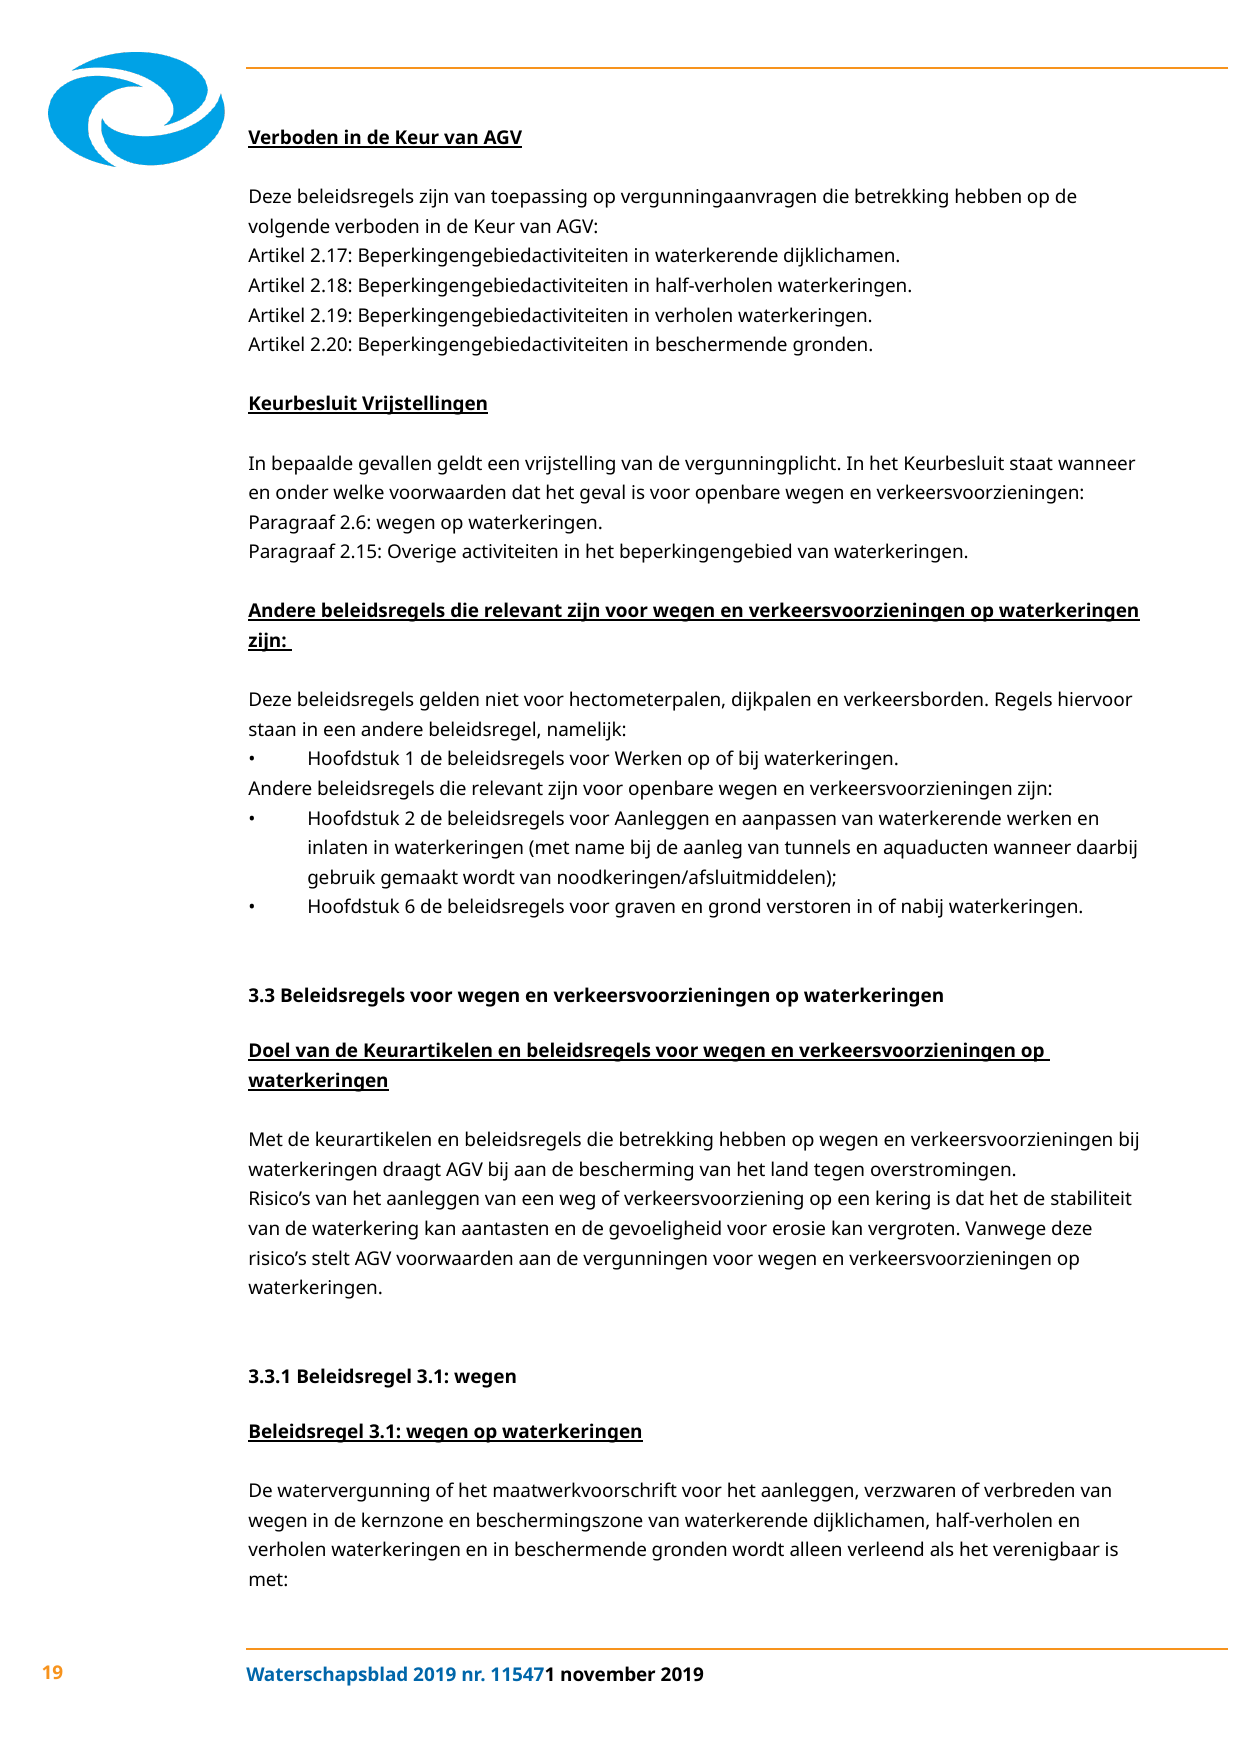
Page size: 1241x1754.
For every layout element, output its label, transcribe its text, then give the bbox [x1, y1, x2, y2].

list Hoofdstuk 2 de beleidsregels voor Aanleggen en aanpassen van waterkerende werken en inlaten in waterkeringen (met name bij de aanleg van tunnels en aquaducten wanneer daarbij gebruik gemaakt wordt van noodkeringen/afsluitmiddelen); [248, 805, 1152, 890]
text Deze beleidsregels gelden niet voor hectometerpalen, dijkpalen en verkeersborden. Regels hiervoor staan in een andere beleidsregel, namelijk: [248, 686, 1152, 742]
text Paragraaf 2.6: wegen op waterkeringen. [248, 509, 1152, 535]
text Artikel 2.19: Beperkingengebiedactiviteiten in verholen waterkeringen. [248, 302, 1152, 328]
text Verboden in de Keur van AGV [248, 124, 1152, 150]
text Paragraaf 2.15: Overige activiteiten in het beperkingengebied van waterkeringen. [248, 538, 1152, 564]
text Artikel 2.18: Beperkingengebiedactiviteiten in half-verholen waterkeringen. [248, 272, 1152, 298]
text 3.3 Beleidsregels voor wegen en verkeersvoorzieningen op waterkeringen [248, 982, 1152, 1008]
text Beleidsregel 3.1: wegen op waterkeringen [248, 1418, 1152, 1444]
text Met de keurartikelen en beleidsregels die betrekking hebben op wegen en verkeersvoorzieningen bij waterkeringen draagt AGV bij aan de bescherming van het land tegen overstromingen. [248, 1126, 1152, 1182]
text Deze beleidsregels zijn van toepassing op vergunningaanvragen die betrekking hebben op de volgende verboden in de Keur van AGV: [248, 183, 1152, 239]
text In bepaalde gevallen geldt een vrijstelling van de vergunningplicht. In het Keurbesluit staat wanneer en onder welke voorwaarden dat het geval is voor openbare wegen en verkeersvoorzieningen: [248, 450, 1152, 505]
text Keurbesluit Vrijstellingen [248, 391, 1152, 416]
picture [41, 47, 231, 172]
text Andere beleidsregels die relevant zijn voor wegen en verkeersvoorzieningen op waterkeringen zijn: [248, 598, 1152, 653]
text Andere beleidsregels die relevant zijn voor openbare wegen en verkeersvoorzieningen zijn: [248, 775, 1152, 801]
text De watervergunning of het maatwerkvoorschrift voor het aanleggen, verzwaren of verbreden van wegen in de kernzone en beschermingszone van waterkerende dijklichamen, half-verholen en verholen waterkeringen en in beschermende gronden wordt alleen verleend als het verenigbaar is met: [248, 1477, 1152, 1592]
text Risico’s van het aanleggen van een weg of verkeersvoorziening op een kering is dat het de stabiliteit van de waterkering kan aantasten en de gevoeligheid voor erosie kan vergroten. Vanwege deze risico’s stelt AGV voorwaarden aan de vergunningen voor wegen en verkeersvoorzieningen op waterkeringen. [248, 1186, 1152, 1300]
text Artikel 2.17: Beperkingengebiedactiviteiten in waterkerende dijklichamen. [248, 243, 1152, 268]
list Hoofdstuk 1 de beleidsregels voor Werken op of bij waterkeringen. [248, 746, 1152, 771]
text Artikel 2.20: Beperkingengebiedactiviteiten in beschermende gronden. [248, 331, 1152, 357]
text 3.3.1 Beleidsregel 3.1: wegen [248, 1363, 1152, 1389]
text Doel van de Keurartikelen en beleidsregels voor wegen en verkeersvoorzieningen op waterkeringen [248, 1038, 1152, 1093]
list Hoofdstuk 6 de beleidsregels voor graven en grond verstoren in of nabij waterkeringen. [248, 893, 1152, 919]
